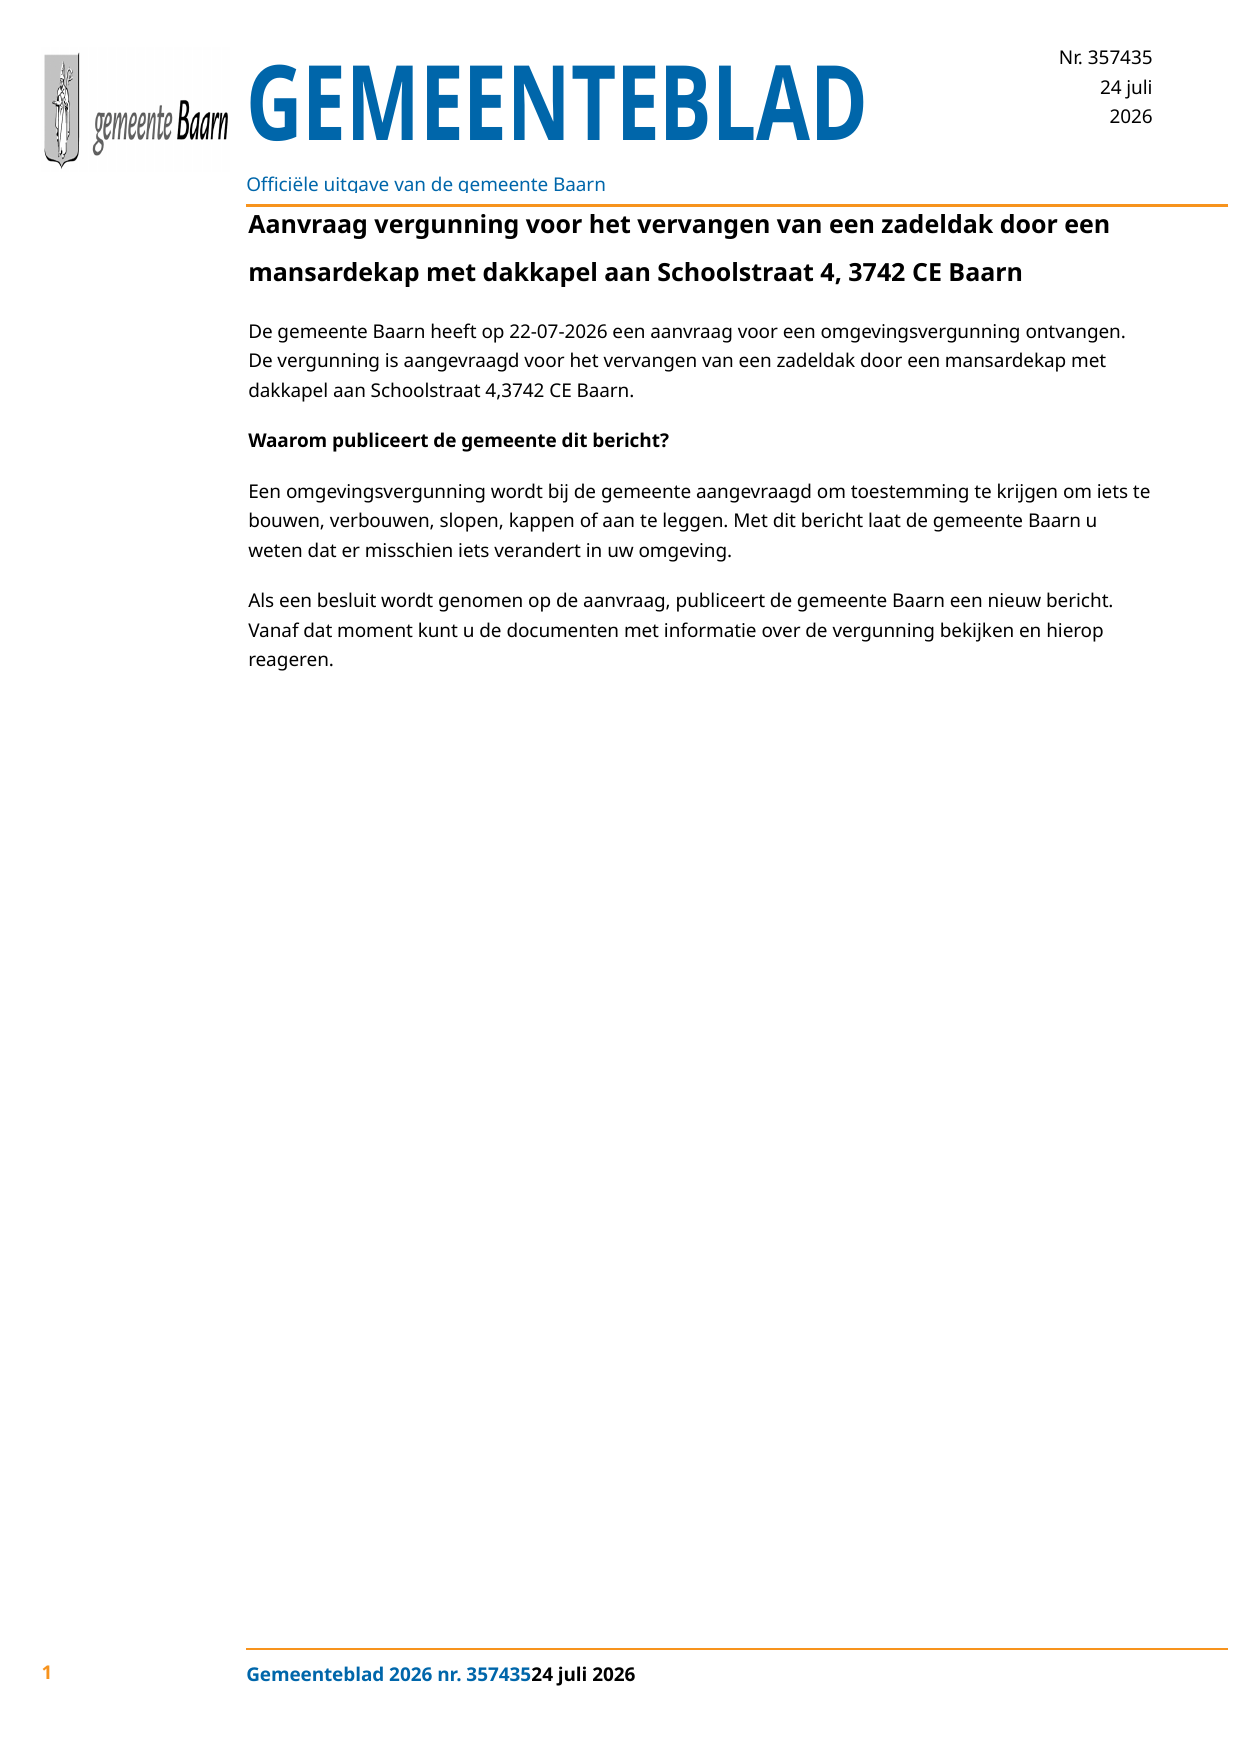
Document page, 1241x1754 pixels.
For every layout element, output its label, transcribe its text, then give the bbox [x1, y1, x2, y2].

text De gemeente Baarn heeft op 22-07-2026 een aanvraag voor een omgevingsvergunning ontvangen. De vergunning is aangevraagd voor het vervangen van een zadeldak door een mansardekap met dakkapel aan Schoolstraat 4,3742 CE Baarn. [248, 318, 1152, 403]
text Waarom publiceert de gemeente dit bericht? [248, 427, 1152, 453]
text Als een besluit wordt genomen op de aanvraag, publiceert de gemeente Baarn een nieuw bericht. Vanaf dat moment kunt u de documenten met informatie over de vergunning bekijken en hierop reageren. [248, 587, 1152, 672]
text Aanvraag vergunning voor het vervangen van een zadeldak door een mansardekap met dakkapel aan Schoolstraat 4, 3742 CE Baarn [248, 207, 1152, 288]
picture [41, 47, 231, 172]
text Een omgevingsvergunning wordt bij de gemeente aangevraagd om toestemming te krijgen om iets te bouwen, verbouwen, slopen, kappen of aan te leggen. Met dit bericht laat de gemeente Baarn u weten dat er misschien iets verandert in uw omgeving. [248, 478, 1152, 563]
